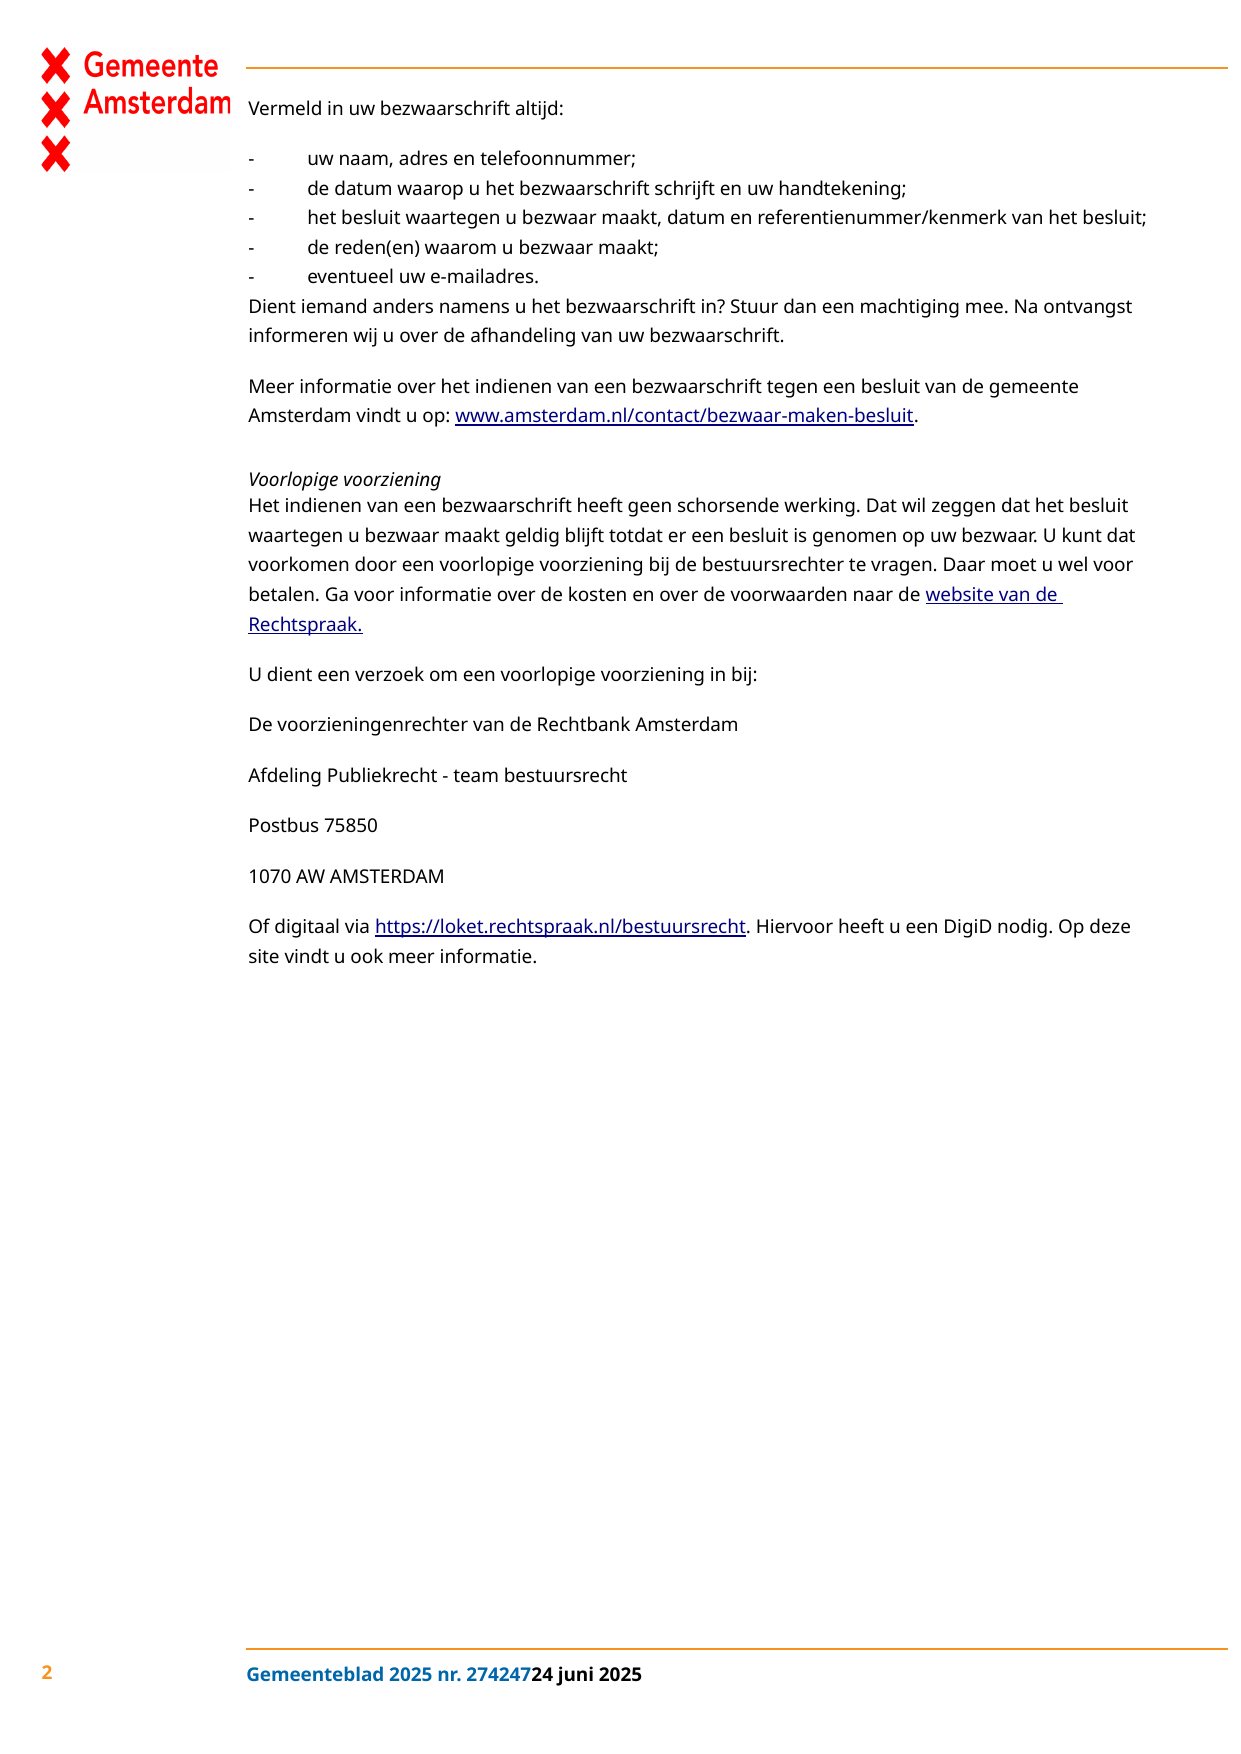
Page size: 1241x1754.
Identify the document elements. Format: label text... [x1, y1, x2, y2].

text 1070 AW AMSTERDAM [248, 863, 1152, 888]
text Of digitaal via https://loket.rechtspraak.nl/bestuursrecht. Hiervoor heeft u een DigiD nodig. Op deze site vindt u ook meer informatie. [248, 913, 1152, 968]
list eventueel uw e-mailadres. [248, 263, 1152, 289]
list de datum waarop u het bezwaarschrift schrijft en uw handtekening; [248, 175, 1152, 201]
text Het indienen van een bezwaarschrift heeft geen schorsende werking. Dat wil zeggen dat het besluit waartegen u bezwaar maakt geldig blijft totdat er een besluit is genomen op uw bezwaar. U kunt dat voorkomen door een voorlopige voorziening bij de bestuursrechter te vragen. Daar moet u wel voor betalen. Ga voor informatie over de kosten en over de voorwaarden naar de website van de Rechtspraak. [248, 492, 1152, 636]
text Postbus 75850 [248, 812, 1152, 838]
text Meer informatie over het indienen van een bezwaarschrift tegen een besluit van de gemeente Amsterdam vindt u op: www.amsterdam.nl/contact/bezwaar-maken-besluit. [248, 373, 1152, 428]
text Voorlopige voorziening [248, 467, 1152, 492]
text U dient een verzoek om een voorlopige voorziening in bij: [248, 661, 1152, 687]
list het besluit waartegen u bezwaar maakt, datum en referentienummer/kenmerk van het besluit; [248, 204, 1152, 230]
picture [41, 47, 231, 172]
text Dient iemand anders namens u het bezwaarschrift in? Stuur dan een machtiging mee. Na ontvangst informeren wij u over de afhandeling van uw bezwaarschrift. [248, 293, 1152, 348]
text De voorzieningenrechter van de Rechtbank Amsterdam [248, 712, 1152, 737]
text Afdeling Publiekrecht - team bestuursrecht [248, 762, 1152, 788]
text Vermeld in uw bezwaarschrift altijd: [248, 95, 1152, 121]
list de reden(en) waarom u bezwaar maakt; [248, 234, 1152, 260]
list uw naam, adres en telefoonnummer; [248, 145, 1152, 171]
